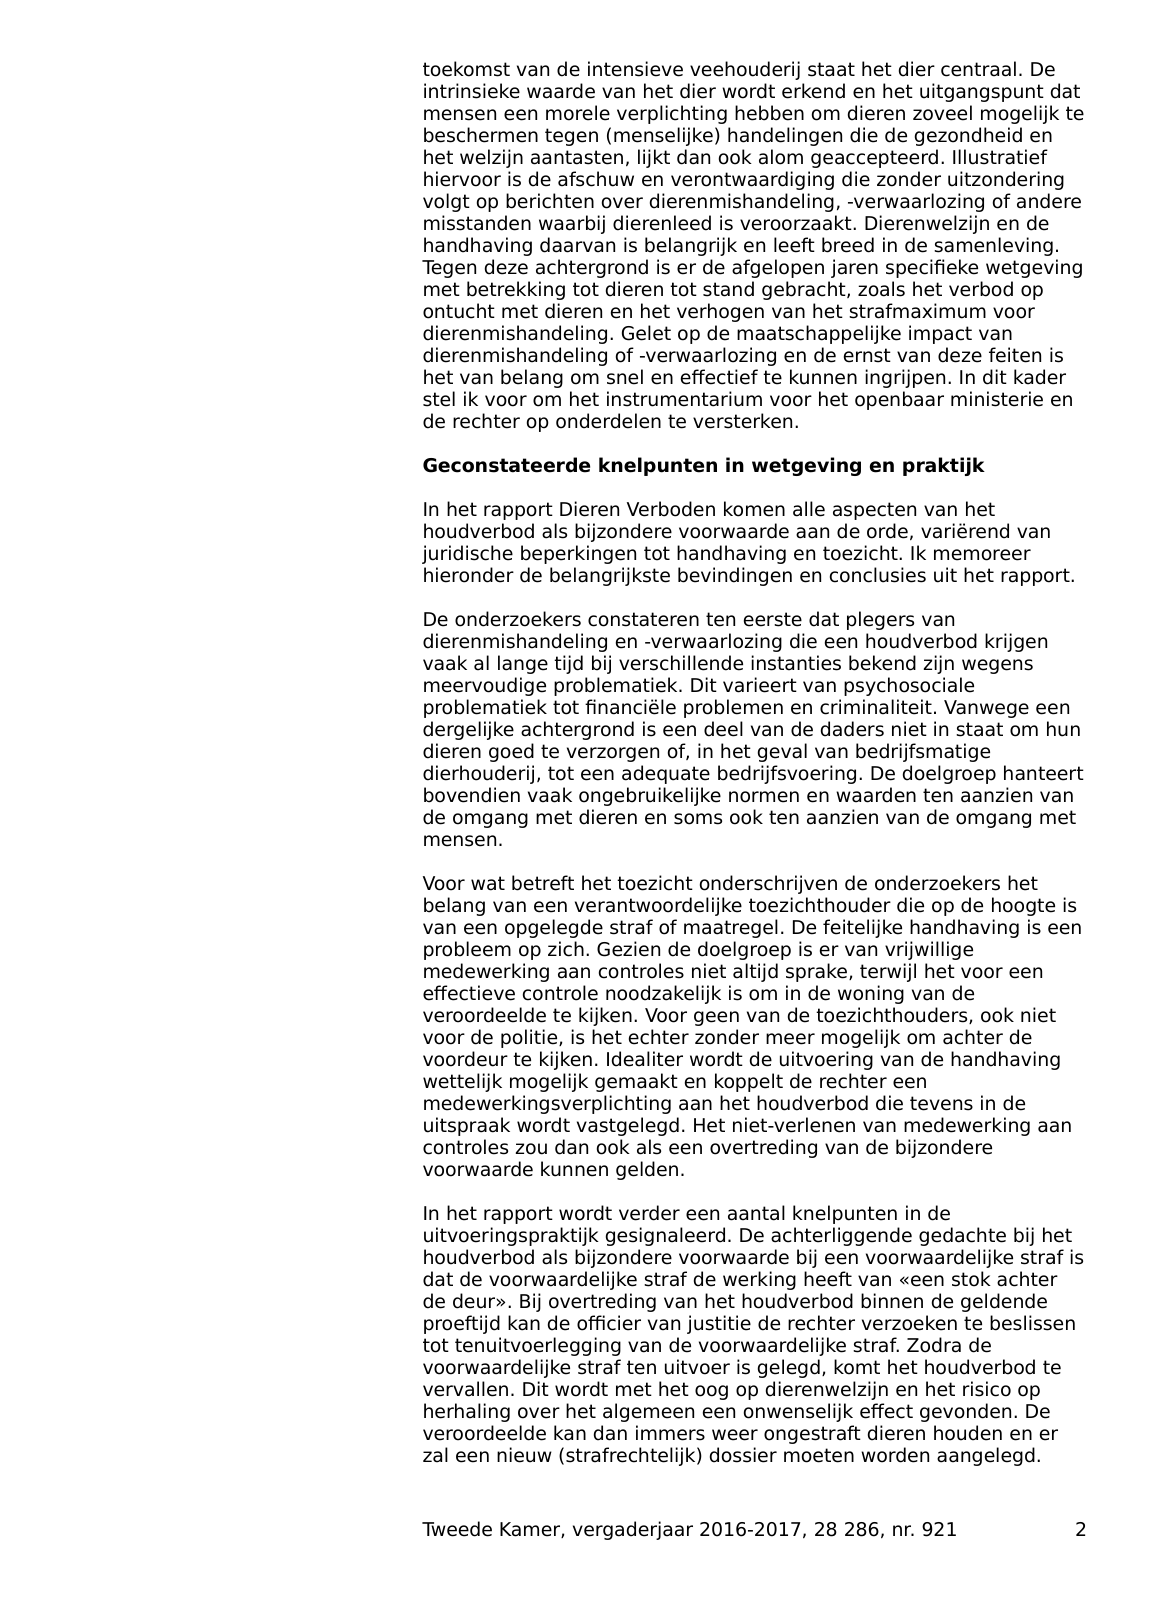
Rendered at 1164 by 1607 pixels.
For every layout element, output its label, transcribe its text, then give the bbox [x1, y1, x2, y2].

text In het rapport wordt verder een aantal knelpunten in de uitvoeringspraktijk gesignaleerd. De achterliggende gedachte bij het houdverbod als bijzondere voorwaarde bij een voorwaardelijke straf is dat de voorwaardelijke straf de werking heeft van «een stok achter de deur». Bij overtreding van het houdverbod binnen de geldende proeftijd kan de officier van justitie de rechter verzoeken te beslissen tot tenuitvoerlegging van de voorwaardelijke straf. Zodra de voorwaardelijke straf ten uitvoer is gelegd, komt het houdverbod te vervallen. Dit wordt met het oog op dierenwelzijn en het risico op herhaling over het algemeen een onwenselijk effect gevonden. De veroordeelde kan dan immers weer ongestraft dieren houden en er zal een nieuw (strafrechtelijk) dossier moeten worden aangelegd. [422, 1203, 1087, 1467]
text De onderzoekers constateren ten eerste dat plegers van dierenmishandeling en -verwaarlozing die een houdverbod krijgen vaak al lange tijd bij verschillende instanties bekend zijn wegens meervoudige problematiek. Dit varieert van psychosociale problematiek tot financiële problemen en criminaliteit. Vanwege een dergelijke achtergrond is een deel van de daders niet in staat om hun dieren goed te verzorgen of, in het geval van bedrijfsmatige dierhouderij, tot een adequate bedrijfsvoering. De doelgroep hanteert bovendien vaak ongebruikelijke normen en waarden ten aanzien van de omgang met dieren en soms ook ten aanzien van de omgang met mensen. [422, 609, 1087, 851]
text Voor wat betreft het toezicht onderschrijven de onderzoekers het belang van een verantwoordelijke toezichthouder die op de hoogte is van een opgelegde straf of maatregel. De feitelijke handhaving is een probleem op zich. Gezien de doelgroep is er van vrijwillige medewerking aan controles niet altijd sprake, terwijl het voor een effectieve controle noodzakelijk is om in de woning van de veroordeelde te kijken. Voor geen van de toezichthouders, ook niet voor de politie, is het echter zonder meer mogelijk om achter de voordeur te kijken. Idealiter wordt de uitvoering van de handhaving wettelijk mogelijk gemaakt en koppelt de rechter een medewerkingsverplichting aan het houdverbod die tevens in de uitspraak wordt vastgelegd. Het niet-verlenen van medewerking aan controles zou dan ook als een overtreding van de bijzondere voorwaarde kunnen gelden. [422, 873, 1087, 1181]
subtitle Geconstateerde knelpunten in wetgeving en praktijk [422, 455, 1087, 477]
text toekomst van de intensieve veehouderij staat het dier centraal. De intrinsieke waarde van het dier wordt erkend en het uitgangspunt dat mensen een morele verplichting hebben om dieren zoveel mogelijk te beschermen tegen (menselijke) handelingen die de gezondheid en het welzijn aantasten, lijkt dan ook alom geaccepteerd. Illustratief hiervoor is de afschuw en verontwaardiging die zonder uitzondering volgt op berichten over dierenmishandeling, -verwaarlozing of andere misstanden waarbij dierenleed is veroorzaakt. Dierenwelzijn en de handhaving daarvan is belangrijk en leeft breed in de samenleving. Tegen deze achtergrond is er de afgelopen jaren specifieke wetgeving met betrekking tot dieren tot stand gebracht, zoals het verbod op ontucht met dieren en het verhogen van het strafmaximum voor dierenmishandeling. Gelet op de maatschappelijke impact van dierenmishandeling of -verwaarlozing en de ernst van deze feiten is het van belang om snel en effectief te kunnen ingrijpen. In dit kader stel ik voor om het instrumentarium voor het openbaar ministerie en de rechter op onderdelen te versterken. [422, 59, 1087, 433]
text In het rapport Dieren Verboden komen alle aspecten van het houdverbod als bijzondere voorwaarde aan de orde, variërend van juridische beperkingen tot handhaving en toezicht. Ik memoreer hieronder de belangrijkste bevindingen en conclusies uit het rapport. [422, 499, 1087, 587]
